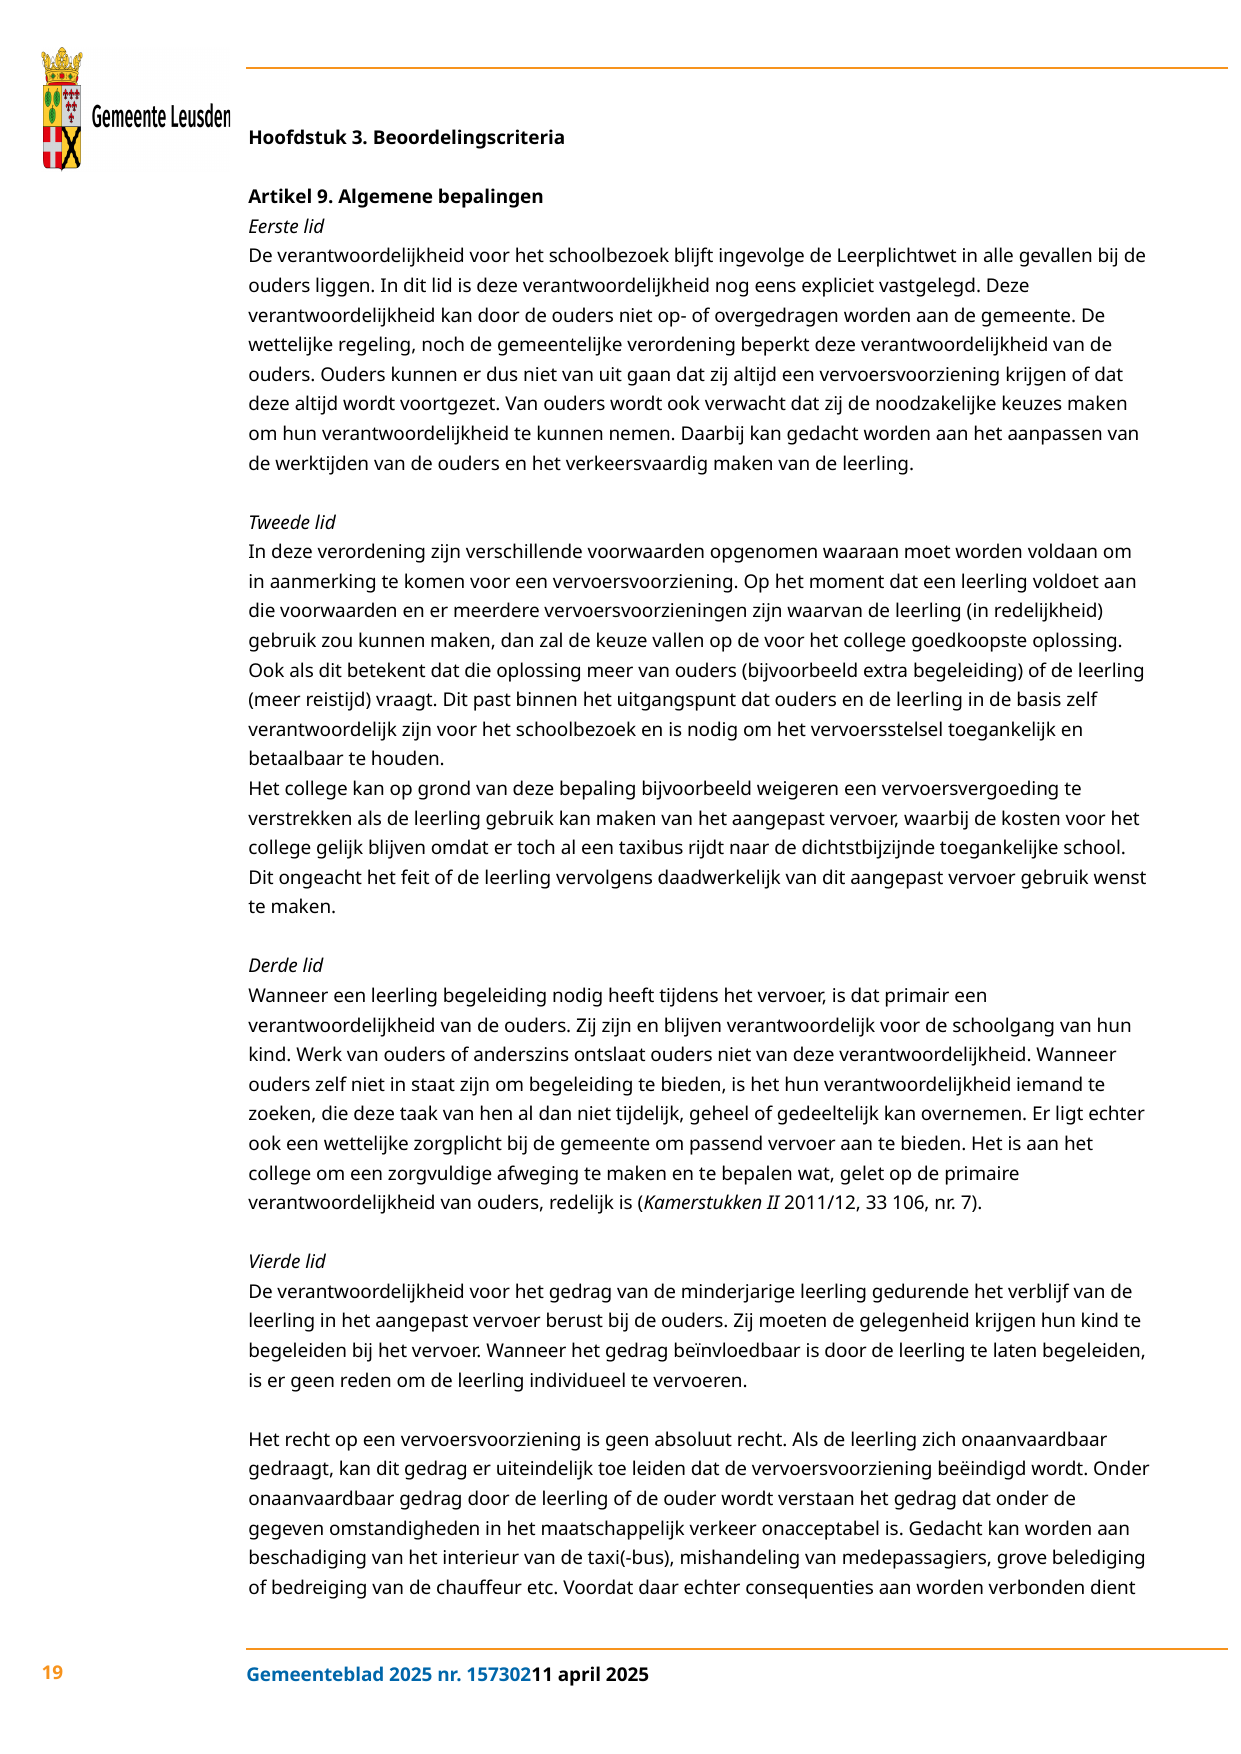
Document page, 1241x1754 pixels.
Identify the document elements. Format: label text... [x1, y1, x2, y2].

text Wanneer een leerling begeleiding nodig heeft tijdens het vervoer, is dat primair een verantwoordelijkheid van de ouders. Zij zijn en blijven verantwoordelijk voor de schoolgang van hun kind. Werk van ouders of anderszins ontslaat ouders niet van deze verantwoordelijkheid. Wanneer ouders zelf niet in staat zijn om begeleiding te bieden, is het hun verantwoordelijkheid iemand te zoeken, die deze taak van hen al dan niet tijdelijk, geheel of gedeeltelijk kan overnemen. Er ligt echter ook een wettelijke zorgplicht bij de gemeente om passend vervoer aan te bieden. Het is aan het college om een zorgvuldige afweging te maken en te bepalen wat, gelet op de primaire verantwoordelijkheid van ouders, redelijk is (Kamerstukken II 2011/12, 33 106, nr. 7). [248, 982, 1152, 1215]
picture [41, 47, 231, 172]
text Vierde lid [248, 1248, 1152, 1274]
text Hoofdstuk 3. Beoordelingscriteria [248, 124, 1152, 150]
text Artikel 9. Algemene bepalingen [248, 183, 1152, 209]
text Derde lid [248, 953, 1152, 978]
text De verantwoordelijkheid voor het gedrag van de minderjarige leerling gedurende het verblijf van de leerling in het aangepast vervoer berust bij de ouders. Zij moeten de gelegenheid krijgen hun kind te begeleiden bij het vervoer. Wanneer het gedrag beïnvloedbaar is door de leerling te laten begeleiden, is er geen reden om de leerling individueel te vervoeren. [248, 1278, 1152, 1393]
text De verantwoordelijkheid voor het schoolbezoek blijft ingevolge de Leerplichtwet in alle gevallen bij de ouders liggen. In dit lid is deze verantwoordelijkheid nog eens expliciet vastgelegd. Deze verantwoordelijkheid kan door de ouders niet op- of overgedragen worden aan de gemeente. De wettelijke regeling, noch de gemeentelijke verordening beperkt deze verantwoordelijkheid van de ouders. Ouders kunnen er dus niet van uit gaan dat zij altijd een vervoersvoorziening krijgen of dat deze altijd wordt voortgezet. Van ouders wordt ook verwacht dat zij de noodzakelijke keuzes maken om hun verantwoordelijkheid te kunnen nemen. Daarbij kan gedacht worden aan het aanpassen van de werktijden van de ouders en het verkeersvaardig maken van de leerling. [248, 243, 1152, 476]
text Eerste lid [248, 213, 1152, 239]
text In deze verordening zijn verschillende voorwaarden opgenomen waaraan moet worden voldaan om in aanmerking te komen voor een vervoersvoorziening. Op het moment dat een leerling voldoet aan die voorwaarden en er meerdere vervoersvoorzieningen zijn waarvan de leerling (in redelijkheid) gebruik zou kunnen maken, dan zal de keuze vallen op de voor het college goedkoopste oplossing. Ook als dit betekent dat die oplossing meer van ouders (bijvoorbeeld extra begeleiding) of de leerling (meer reistijd) vraagt. Dit past binnen het uitgangspunt dat ouders en de leerling in de basis zelf verantwoordelijk zijn voor het schoolbezoek en is nodig om het vervoersstelsel toegankelijk en betaalbaar te houden. [248, 538, 1152, 771]
text Het recht op een vervoersvoorziening is geen absoluut recht. Als de leerling zich onaanvaardbaar gedraagt, kan dit gedrag er uiteindelijk toe leiden dat de vervoersvoorziening beëindigd wordt. Onder onaanvaardbaar gedrag door de leerling of de ouder wordt verstaan het gedrag dat onder de gegeven omstandigheden in het maatschappelijk verkeer onacceptabel is. Gedacht kan worden aan beschadiging van het interieur van de taxi(-bus), mishandeling van medepassagiers, grove belediging of bedreiging van de chauffeur etc. Voordat daar echter consequenties aan worden verbonden dient [248, 1426, 1152, 1600]
text Het college kan op grond van deze bepaling bijvoorbeeld weigeren een vervoersvergoeding te verstrekken als de leerling gebruik kan maken van het aangepast vervoer, waarbij de kosten voor het college gelijk blijven omdat er toch al een taxibus rijdt naar de dichtstbijzijnde toegankelijke school. Dit ongeacht het feit of de leerling vervolgens daadwerkelijk van dit aangepast vervoer gebruik wenst te maken. [248, 775, 1152, 919]
text Tweede lid [248, 509, 1152, 535]
